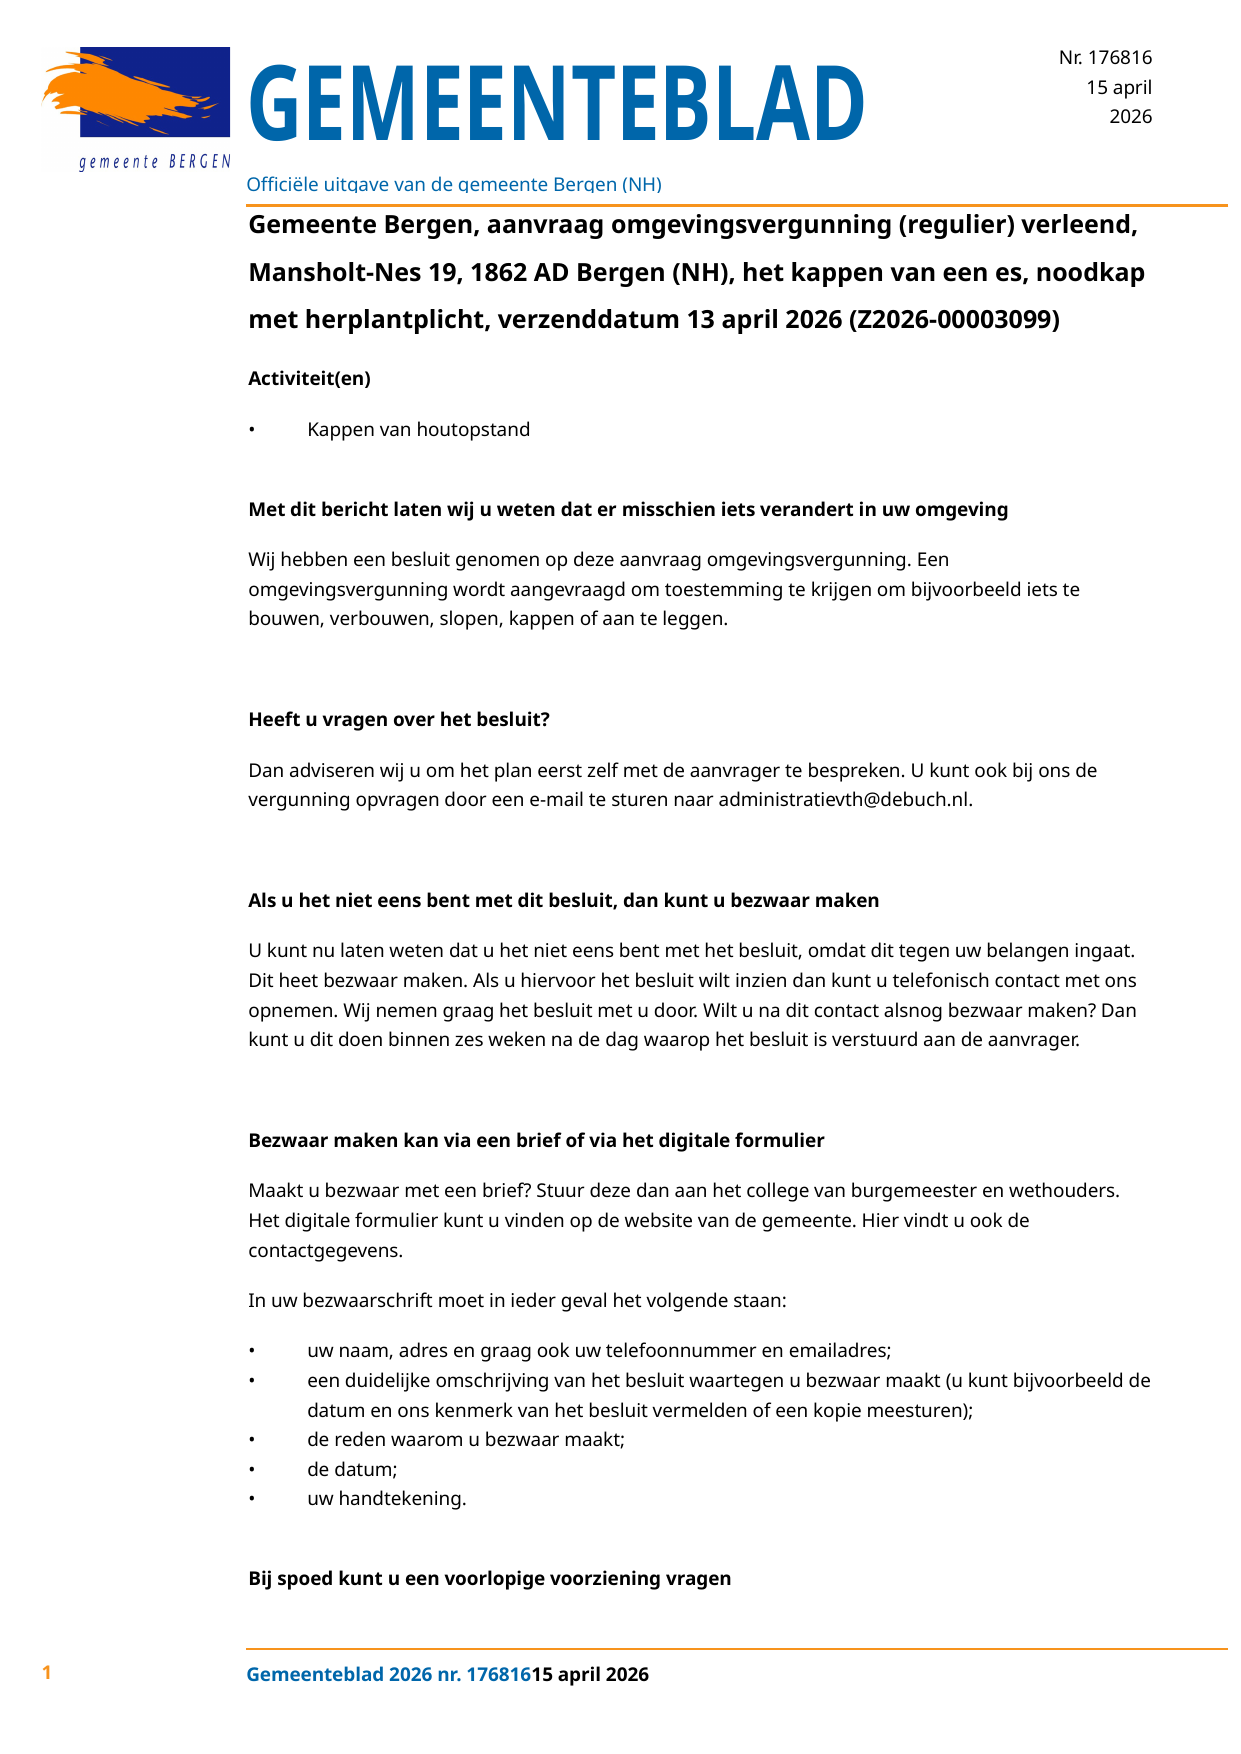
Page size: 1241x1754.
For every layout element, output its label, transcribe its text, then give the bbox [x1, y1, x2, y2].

list uw handtekening. [248, 1486, 1152, 1511]
text Als u het niet eens bent met dit besluit, dan kunt u bezwaar maken [248, 887, 1152, 913]
text Bij spoed kunt u een voorlopige voorziening vragen [248, 1566, 1152, 1591]
list een duidelijke omschrijving van het besluit waartegen u bezwaar maakt (u kunt bijvoorbeeld de datum en ons kenmerk van het besluit vermelden of een kopie meesturen); [248, 1367, 1152, 1422]
text Maakt u bezwaar met een brief? Stuur deze dan aan het college van burgemeester en wethouders. Het digitale formulier kunt u vinden op de website van de gemeente. Hier vindt u ook de contactgegevens. [248, 1178, 1152, 1262]
text Bezwaar maken kan via een brief of via het digitale formulier [248, 1127, 1152, 1153]
text Met dit bericht laten wij u weten dat er misschien iets verandert in uw omgeving [248, 496, 1152, 522]
text Gemeente Bergen, aanvraag omgevingsvergunning (regulier) verleend, Mansholt-Nes 19, 1862 AD Bergen (NH), het kappen van een es, noodkap met herplantplicht, verzenddatum 13 april 2026 (Z2026-00003099) [248, 207, 1152, 336]
list Kappen van houtopstand [248, 416, 1152, 442]
text Dan adviseren wij u om het plan eerst zelf met de aanvrager te bespreken. U kunt ook bij ons de vergunning opvragen door een e-mail te sturen naar administratievth@debuch.nl. [248, 757, 1152, 812]
text Activiteit(en) [248, 366, 1152, 391]
text In uw bezwaarschrift moet in ieder geval het volgende staan: [248, 1287, 1152, 1313]
text Heeft u vragen over het besluit? [248, 706, 1152, 732]
picture [41, 47, 231, 172]
list de datum; [248, 1456, 1152, 1482]
list uw naam, adres en graag ook uw telefoonnummer en emailadres; [248, 1338, 1152, 1363]
text U kunt nu laten weten dat u het niet eens bent met het besluit, omdat dit tegen uw belangen ingaat. Dit heet bezwaar maken. Als u hiervoor het besluit wilt inzien dan kunt u telefonisch contact met ons opnemen. Wij nemen graag het besluit met u door. Wilt u na dit contact alsnog bezwaar maken? Dan kunt u dit doen binnen zes weken na de dag waarop het besluit is verstuurd aan de aanvrager. [248, 938, 1152, 1052]
list de reden waarom u bezwaar maakt; [248, 1426, 1152, 1452]
text Wij hebben een besluit genomen op deze aanvraag omgevingsvergunning. Een omgevingsvergunning wordt aangevraagd om toestemming te krijgen om bijvoorbeeld iets te bouwen, verbouwen, slopen, kappen of aan te leggen. [248, 546, 1152, 631]
